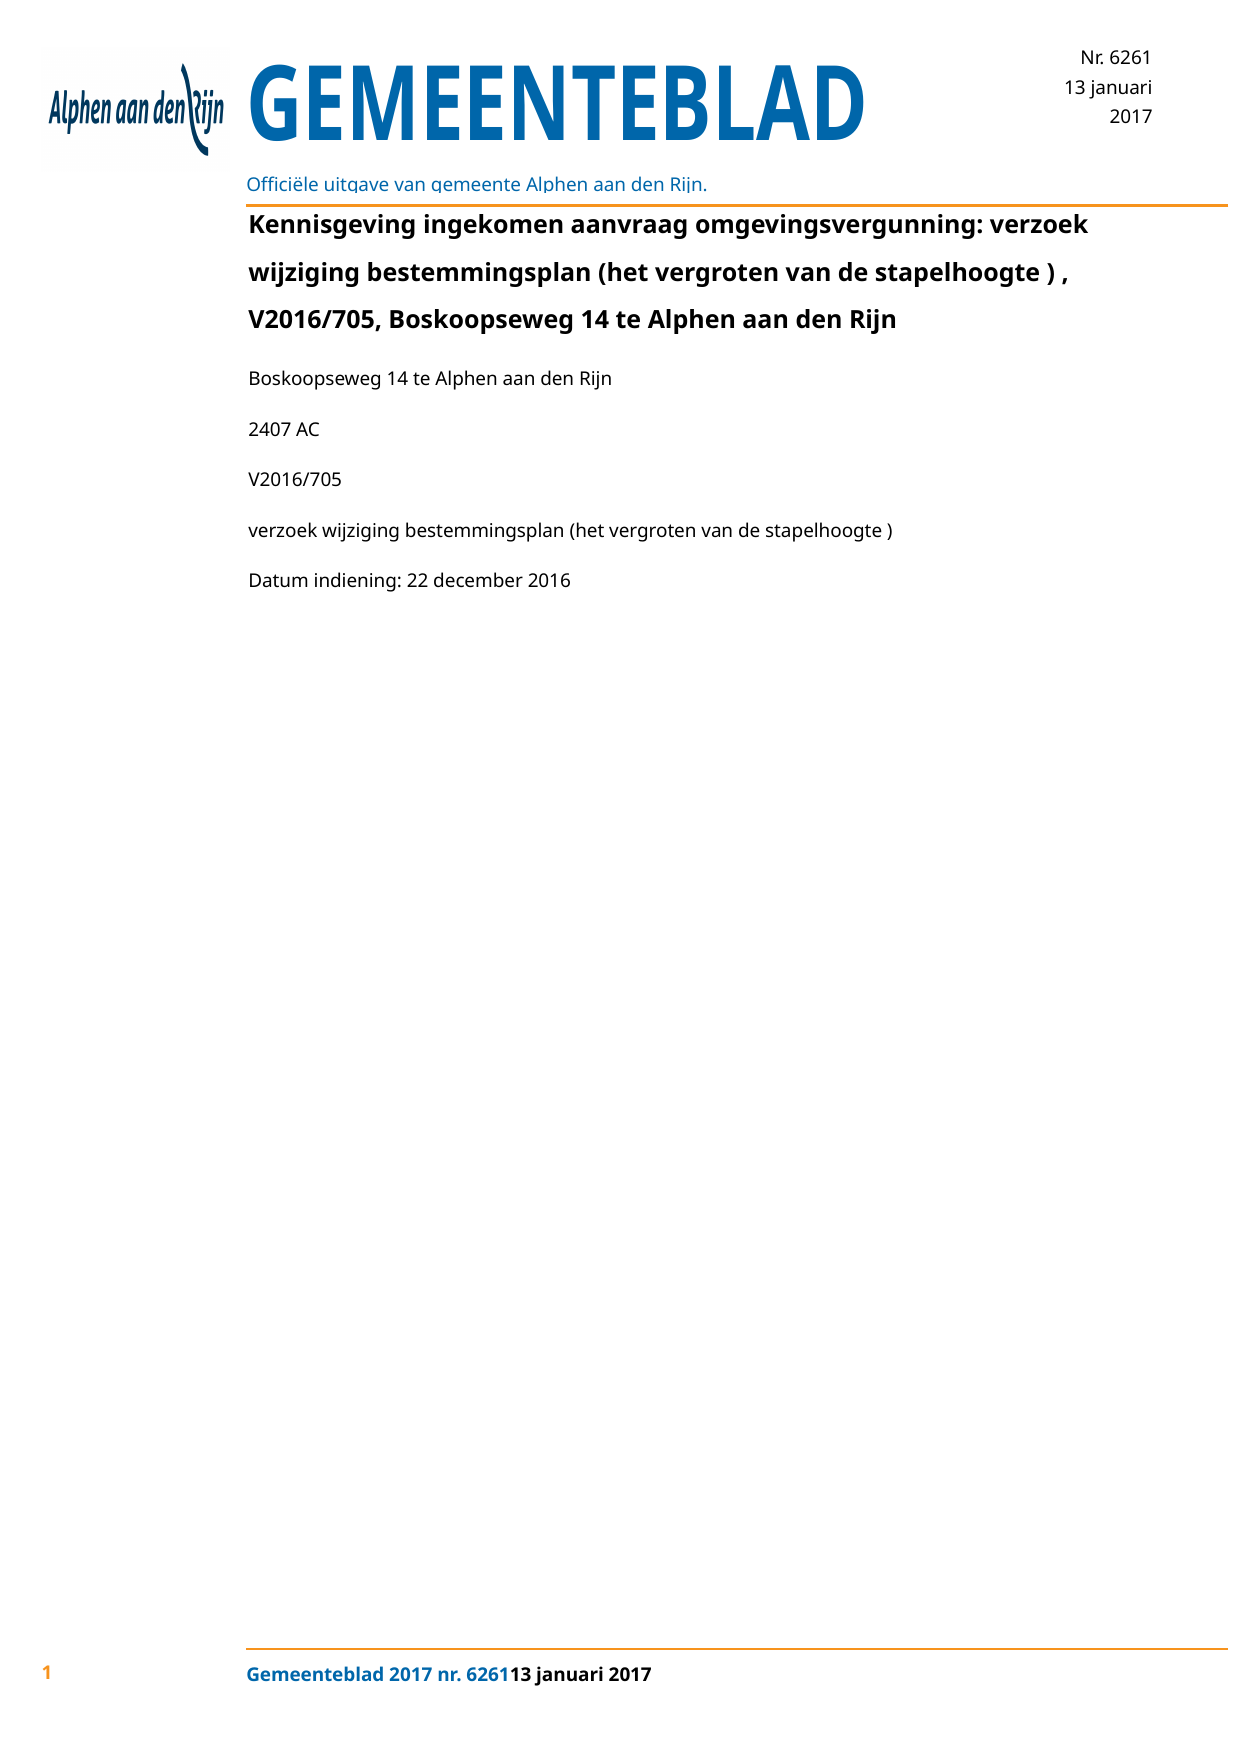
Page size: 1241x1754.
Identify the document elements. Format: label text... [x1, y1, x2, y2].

text Datum indiening: 22 december 2016 [248, 567, 1152, 593]
text Kennisgeving ingekomen aanvraag omgevingsvergunning: verzoek wijziging bestemmingsplan (het vergroten van de stapelhoogte ) , V2016/705, Boskoopseweg 14 te Alphen aan den Rijn [248, 207, 1152, 336]
text V2016/705 [248, 466, 1152, 492]
text Boskoopseweg 14 te Alphen aan den Rijn [248, 366, 1152, 391]
text 2407 AC [248, 416, 1152, 442]
picture [41, 47, 231, 172]
text verzoek wijziging bestemmingsplan (het vergroten van de stapelhoogte ) [248, 517, 1152, 542]
